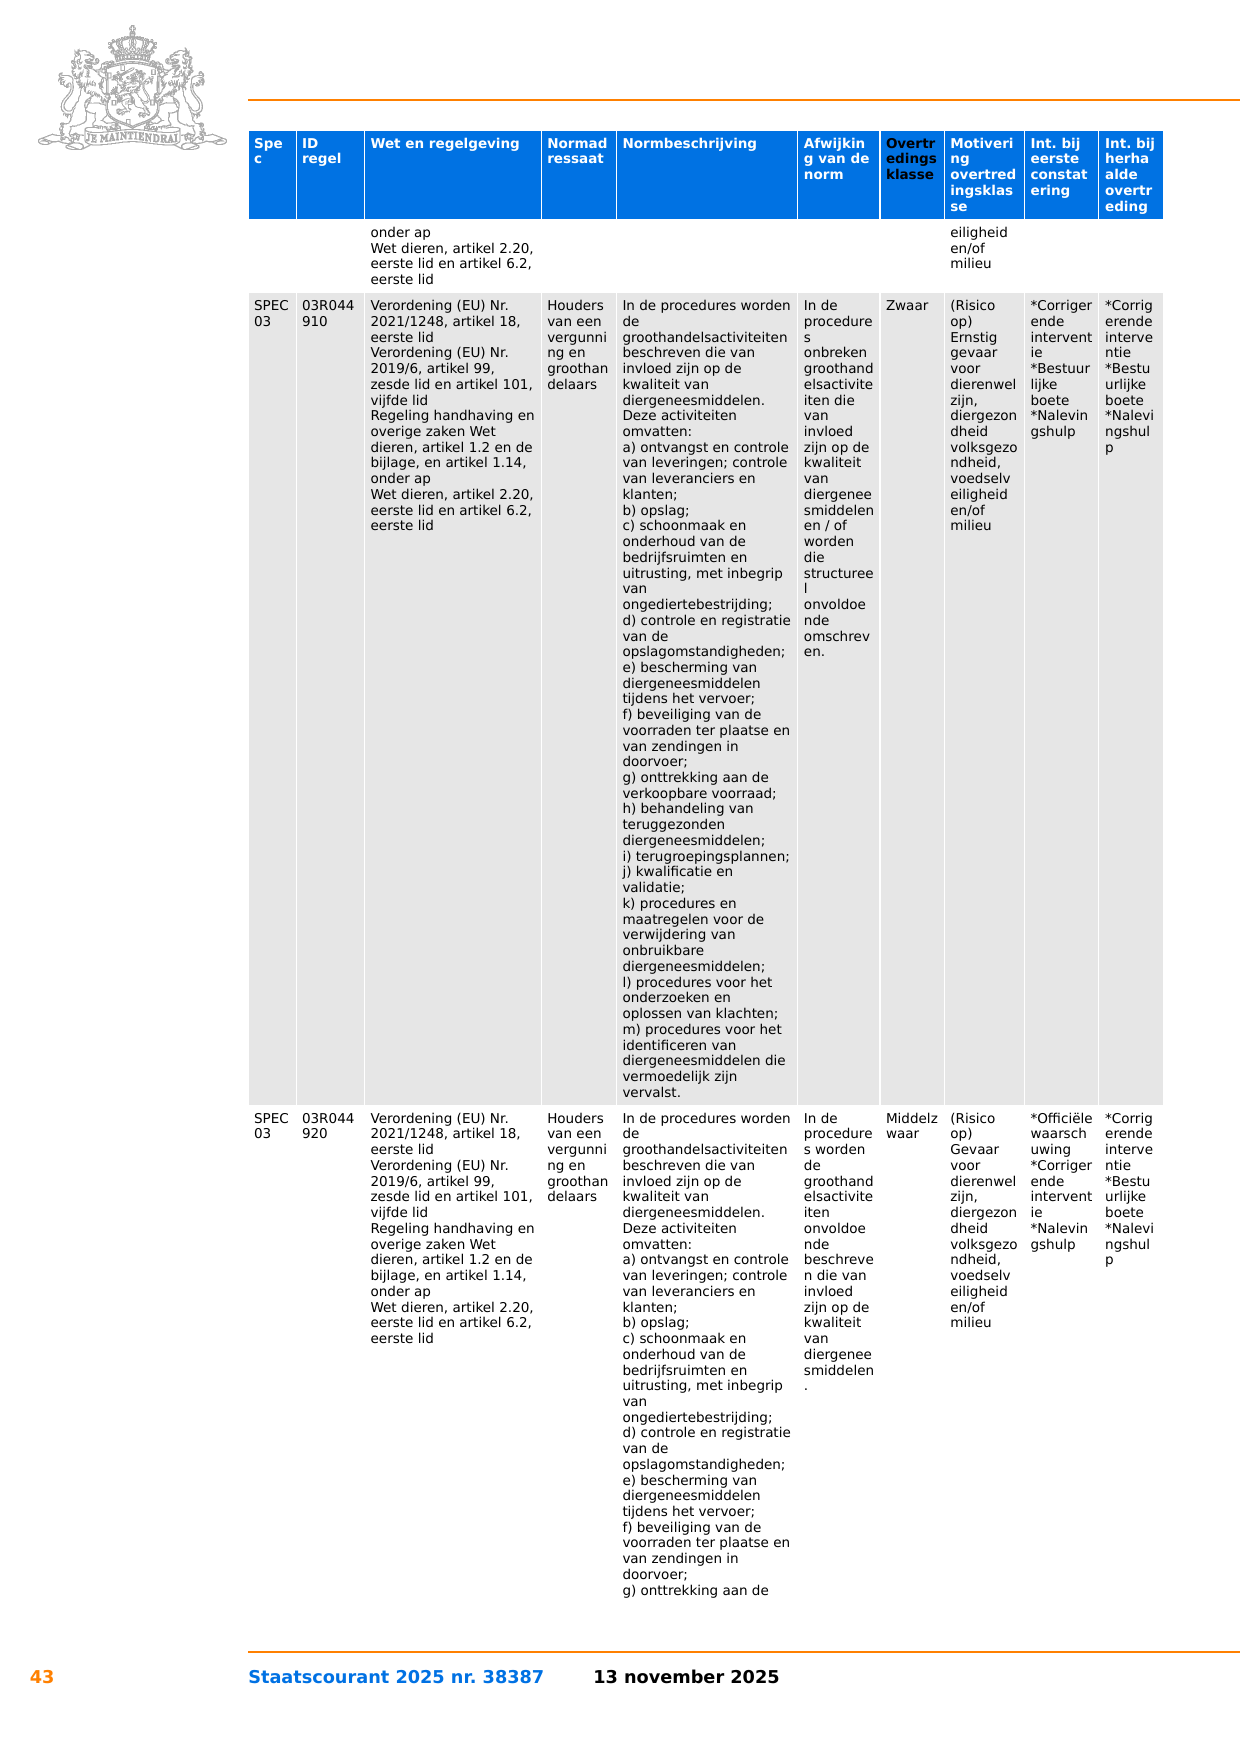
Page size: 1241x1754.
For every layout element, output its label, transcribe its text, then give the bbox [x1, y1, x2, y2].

table_cell [1025, 220, 1098, 292]
table_header Normbeschrijving [617, 131, 797, 219]
table_cell Houders van een vergunning en groothandelaars [542, 293, 616, 1105]
table_cell [297, 220, 364, 292]
table_cell In de procedures worden de groothandelsactiviteiten beschreven die van invloed zijn op de kwaliteit van diergeneesmiddelen. Deze activiteiten omvatten: a) ontvangst en controle van leveringen; controle van leveranciers en klanten; b) opslag; c) schoonmaak en onderhoud van de bedrijfsruimten en uitrusting, met inbegrip van ongediertebestrijding; d) controle en registratie van de opslagomstandigheden; e) bescherming van diergeneesmiddelen tijdens het vervoer; f) beveiliging van de voorraden ter plaatse en van zendingen in doorvoer; g) onttrekking aan de [617, 1106, 797, 1603]
table_cell (Risico op) Gevaar voor dierenwelzijn, diergezondheid volksgezondheid, voedselveiligheid en/of milieu [945, 1106, 1024, 1603]
table_cell In de procedures worden de groothandelsactiviteiten onvoldoende beschreven die van invloed zijn op de kwaliteit van diergeneesmiddelen. [798, 1106, 879, 1603]
table_cell onder ap Wet dieren, artikel 2.20, eerste lid en artikel 6.2, eerste lid [365, 220, 541, 292]
table_cell [881, 220, 944, 292]
table_cell Verordening (EU) Nr. 2021/1248, artikel 18, eerste lid Verordening (EU) Nr. 2019/6, artikel 99, zesde lid en artikel 101, vijfde lid Regeling handhaving en overige zaken Wet dieren, artikel 1.2 en de bijlage, en artikel 1.14, onder ap Wet dieren, artikel 2.20, eerste lid en artikel 6.2, eerste lid [365, 1106, 541, 1603]
table_header Normadressaat [542, 131, 616, 219]
table_cell Houders van een vergunning en groothandelaars [542, 1106, 616, 1603]
table_header ID regel [297, 131, 364, 219]
table_header Wet en regelgeving [365, 131, 541, 219]
table_cell [1099, 220, 1163, 292]
table_cell SPEC03 [249, 293, 296, 1105]
table_cell 03R044920 [297, 1106, 364, 1603]
table_cell (Risico op) Ernstig gevaar voor dierenwelzijn, diergezondheid volksgezondheid, voedselveiligheid en/of milieu [945, 293, 1024, 1105]
table_cell Verordening (EU) Nr. 2021/1248, artikel 18, eerste lid Verordening (EU) Nr. 2019/6, artikel 99, zesde lid en artikel 101, vijfde lid Regeling handhaving en overige zaken Wet dieren, artikel 1.2 en de bijlage, en artikel 1.14, onder ap Wet dieren, artikel 2.20, eerste lid en artikel 6.2, eerste lid [365, 293, 541, 1105]
table_cell Zwaar [881, 293, 944, 1105]
table_header Motivering overtredingsklasse [945, 131, 1024, 219]
table_cell [798, 220, 879, 292]
table_header Int. bij herhaalde overtreding [1099, 131, 1163, 219]
table_cell *Corrigerende interventie *Bestuurlijke boete *Nalevingshulp [1025, 293, 1098, 1105]
table_header Overtredingsklasse [881, 131, 944, 219]
table_cell *Officiële waarschuwing *Corrigerende interventie *Nalevingshulp [1025, 1106, 1098, 1603]
table_cell [249, 220, 296, 292]
table_cell SPEC03 [249, 1106, 296, 1603]
table_cell 03R044910 [297, 293, 364, 1105]
table_cell [617, 220, 797, 292]
table_cell [542, 220, 616, 292]
table_cell Middelzwaar [881, 1106, 944, 1603]
table_cell *Corrigerende interventie *Bestuurlijke boete *Nalevingshulp [1099, 1106, 1163, 1603]
picture [38, 25, 227, 150]
table_cell eiligheid en/of milieu [945, 220, 1024, 292]
table_header Int. bij eerste constatering [1025, 131, 1098, 219]
table_cell In de procedures onbreken groothandelsactiviteiten die van invloed zijn op de kwaliteit van diergeneesmiddelen en / of worden die structureel onvoldoende omschreven. [798, 293, 879, 1105]
table_header Spec [249, 131, 296, 219]
table_header Afwijking van de norm [798, 131, 879, 219]
table_cell In de procedures worden de groothandelsactiviteiten beschreven die van invloed zijn op de kwaliteit van diergeneesmiddelen. Deze activiteiten omvatten: a) ontvangst en controle van leveringen; controle van leveranciers en klanten; b) opslag; c) schoonmaak en onderhoud van de bedrijfsruimten en uitrusting, met inbegrip van ongediertebestrijding; d) controle en registratie van de opslagomstandigheden; e) bescherming van diergeneesmiddelen tijdens het vervoer; f) beveiliging van de voorraden ter plaatse en van zendingen in doorvoer; g) onttrekking aan de verkoopbare voorraad; h) behandeling van teruggezonden diergeneesmiddelen; i) terugroepingsplannen; j) kwalificatie en validatie; k) procedures en maatregelen voor de verwijdering van onbruikbare diergeneesmiddelen; l) procedures voor het onderzoeken en oplossen van klachten; m) procedures voor het identificeren van diergeneesmiddelen die vermoedelijk zijn vervalst. [617, 293, 797, 1105]
table_cell *Corrigerende interventie *Bestuurlijke boete *Nalevingshulp [1099, 293, 1163, 1105]
